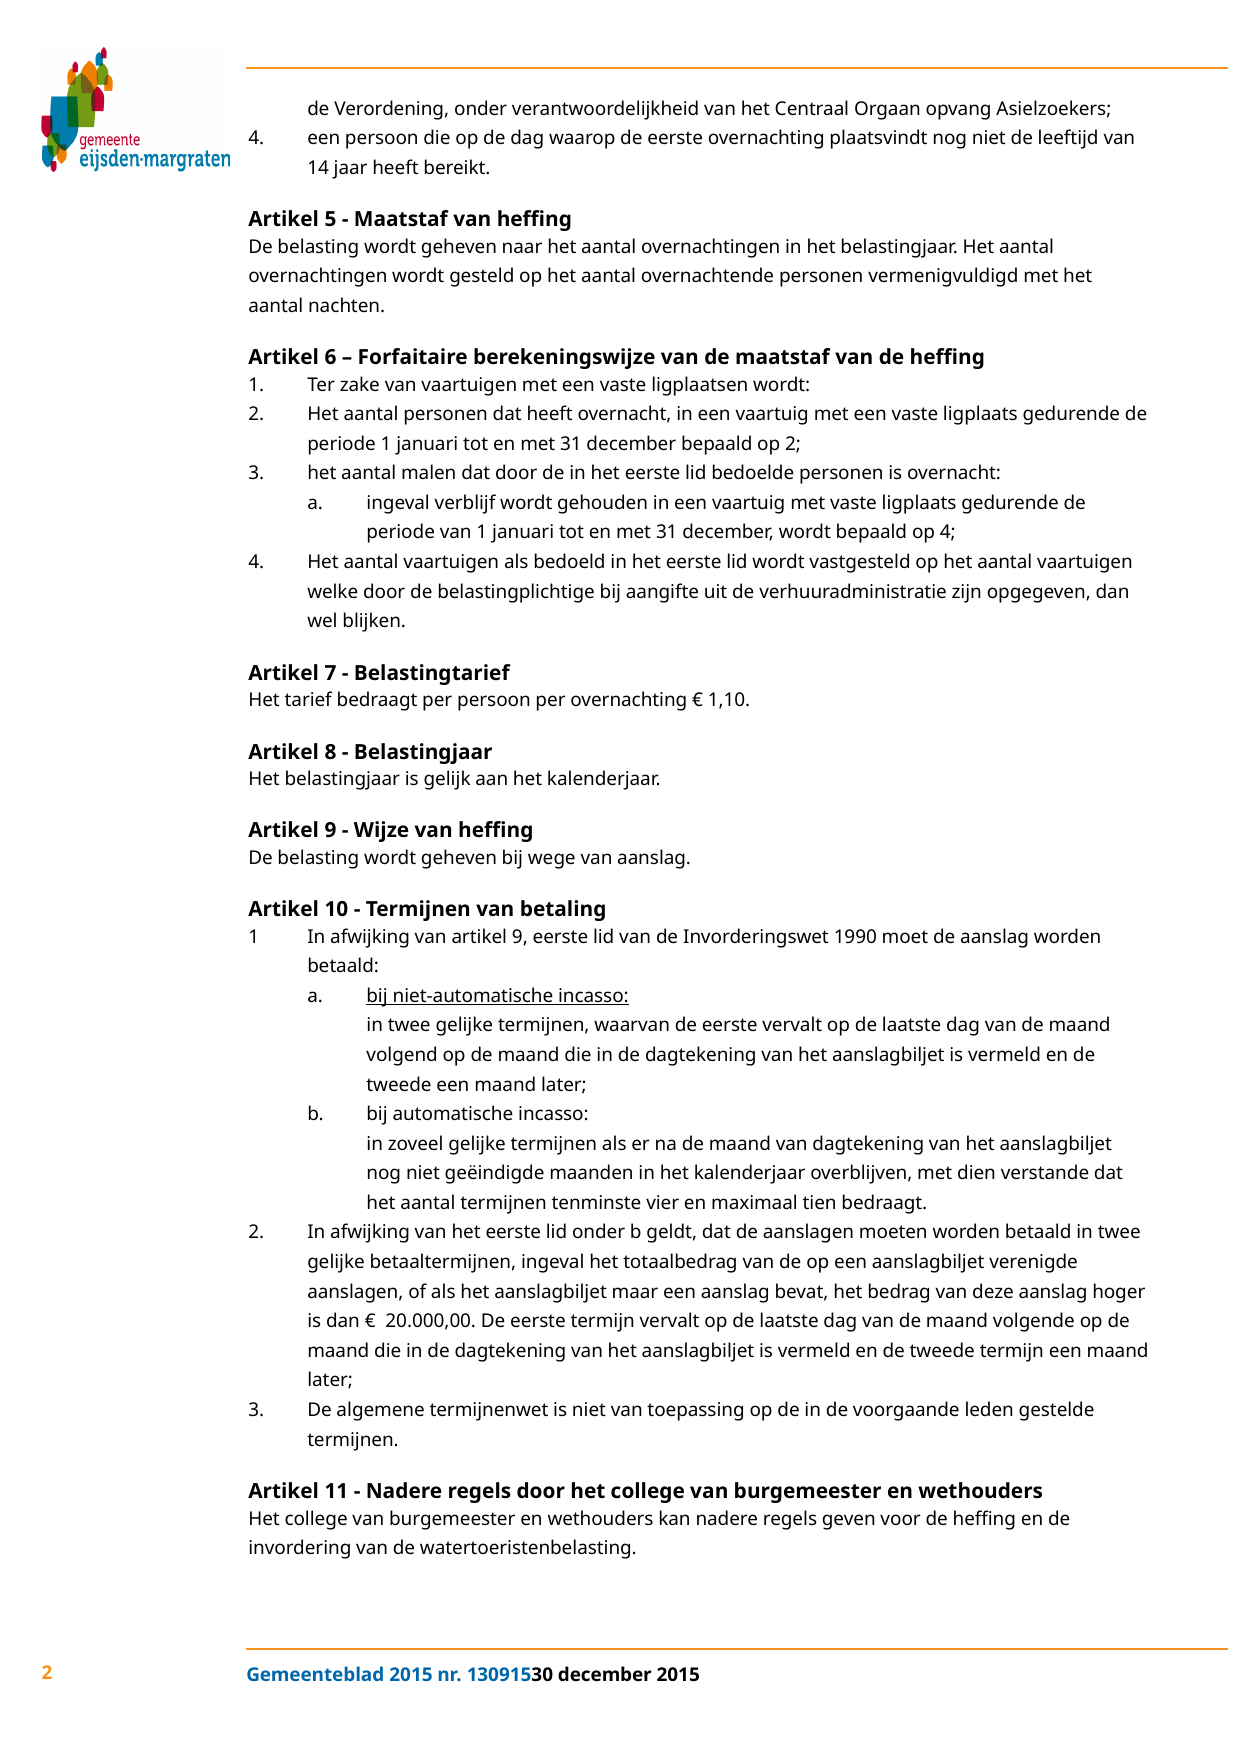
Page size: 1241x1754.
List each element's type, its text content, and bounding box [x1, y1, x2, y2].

list bij niet-automatische incasso: [307, 982, 1152, 1008]
list In afwijking van het eerste lid onder b geldt, dat de aanslagen moeten worden betaald in twee gelijke betaaltermijnen, ingeval het totaalbedrag van de op een aanslagbiljet verenigde aanslagen, of als het aanslagbiljet maar een aanslag bevat, het bedrag van deze aanslag hoger is dan € 20.000,00. De eerste termijn vervalt op de laatste dag van de maand volgende op de maand die in de dagtekening van het aanslagbiljet is vermeld en de tweede termijn een maand later; [248, 1219, 1152, 1392]
list Het aantal vaartuigen als bedoeld in het eerste lid wordt vastgesteld op het aantal vaartuigen welke door de belastingplichtige bij aangifte uit de verhuuradministratie zijn opgegeven, dan wel blijken. [248, 548, 1152, 633]
text Artikel 5 - Maatstaf van heffing [248, 204, 1152, 233]
text Artikel 10 - Termijnen van betaling [248, 894, 1152, 923]
text Het belastingjaar is gelijk aan het kalenderjaar. [248, 765, 1152, 791]
text Artikel 8 - Belastingjaar [248, 737, 1152, 765]
text De belasting wordt geheven naar het aantal overnachtingen in het belastingjaar. Het aantal overnachtingen wordt gesteld op het aantal overnachtende personen vermenigvuldigd met het aantal nachten. [248, 233, 1152, 318]
picture [41, 47, 231, 172]
list ingeval verblijf wordt gehouden in een vaartuig met vaste ligplaats gedurende de periode van 1 januari tot en met 31 december, wordt bepaald op 4; [307, 489, 1152, 544]
list In afwijking van artikel 9, eerste lid van de Invorderingswet 1990 moet de aanslag worden betaald: [248, 923, 1152, 978]
list de Verordening, onder verantwoordelijkheid van het Centraal Orgaan opvang Asielzoekers; [248, 95, 1152, 121]
list het aantal malen dat door de in het eerste lid bedoelde personen is overnacht: [248, 459, 1152, 485]
text De belasting wordt geheven bij wege van aanslag. [248, 844, 1152, 870]
text Artikel 6 – Forfaitaire berekeningswijze van de maatstaf van de heffing [248, 342, 1152, 371]
text Het tarief bedraagt per persoon per overnachting € 1,10. [248, 686, 1152, 712]
text Artikel 7 - Belastingtarief [248, 658, 1152, 686]
list in twee gelijke termijnen, waarvan de eerste vervalt op de laatste dag van de maand volgend op de maand die in de dagtekening van het aanslagbiljet is vermeld en de tweede een maand later; [307, 1012, 1152, 1097]
list een persoon die op de dag waarop de eerste overnachting plaatsvindt nog niet de leeftijd van 14 jaar heeft bereikt. [248, 124, 1152, 180]
text Het college van burgemeester en wethouders kan nadere regels geven voor de heffing en de invordering van de watertoeristenbelasting. [248, 1505, 1152, 1560]
list bij automatische incasso: [307, 1100, 1152, 1126]
text Artikel 9 - Wijze van heffing [248, 816, 1152, 844]
list Het aantal personen dat heeft overnacht, in een vaartuig met een vaste ligplaats gedurende de periode 1 januari tot en met 31 december bepaald op 2; [248, 400, 1152, 456]
list in zoveel gelijke termijnen als er na de maand van dagtekening van het aanslagbiljet nog niet geëindigde maanden in het kalenderjaar overblijven, met dien verstande dat het aantal termijnen tenminste vier en maximaal tien bedraagt. [307, 1130, 1152, 1215]
text Artikel 11 - Nadere regels door het college van burgemeester en wethouders [248, 1476, 1152, 1505]
list Ter zake van vaartuigen met een vaste ligplaatsen wordt: [248, 371, 1152, 397]
list De algemene termijnenwet is niet van toepassing op de in de voorgaande leden gestelde termijnen. [248, 1396, 1152, 1452]
